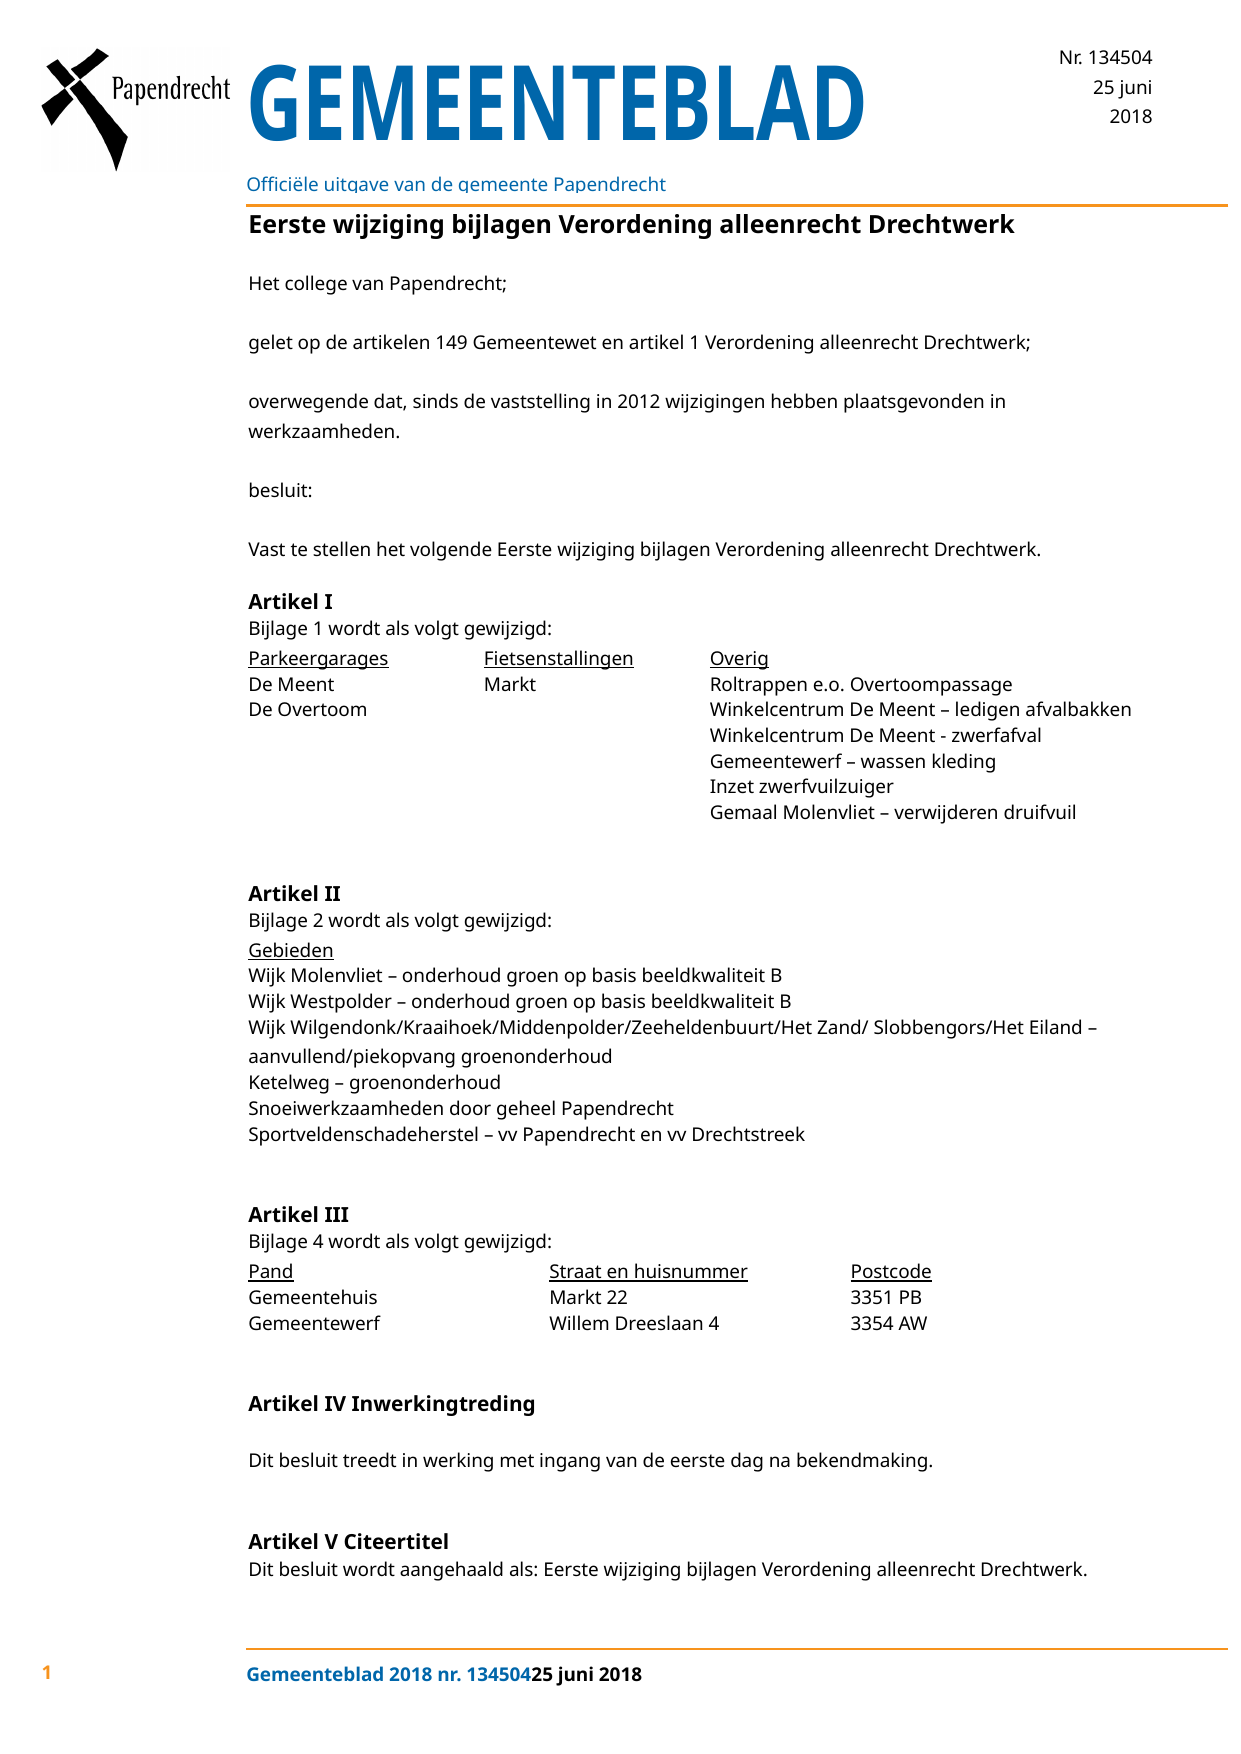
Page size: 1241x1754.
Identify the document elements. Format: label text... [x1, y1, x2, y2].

text Bijlage 1 wordt als volgt gewijzigd: [248, 615, 1152, 641]
table_cell De Meent [248, 671, 484, 697]
text Het college van Papendrecht; [248, 270, 1152, 296]
table_cell Gemeentewerf [248, 1310, 549, 1336]
table_cell [484, 800, 709, 825]
table_cell [484, 722, 709, 748]
text Artikel V Citeertitel [248, 1527, 1152, 1556]
table_cell Gemaal Molenvliet – verwijderen druifvuil [710, 800, 1152, 825]
text Artikel III [248, 1200, 1152, 1229]
table_cell [484, 774, 709, 799]
table_cell 3351 PB [850, 1284, 1152, 1310]
table_cell Roltrappen e.o. Overtoompassage [710, 671, 1152, 697]
text Bijlage 4 wordt als volgt gewijzigd: [248, 1229, 1152, 1254]
picture [41, 47, 231, 172]
table_cell Markt [484, 671, 709, 697]
table_header Straat en huisnummer [549, 1259, 850, 1284]
table_header Fietsenstallingen [484, 645, 709, 671]
table_cell [484, 748, 709, 774]
table_cell [484, 697, 709, 722]
table_cell De Overtoom [248, 697, 484, 722]
table_header Gebieden [248, 937, 1152, 963]
text Dit besluit treedt in werking met ingang van de eerste dag na bekendmaking. [248, 1447, 1152, 1473]
table_cell Winkelcentrum De Meent - zwerfafval [710, 722, 1152, 748]
table_header Parkeergarages [248, 645, 484, 671]
table_cell Markt 22 [549, 1284, 850, 1310]
text Artikel I [248, 587, 1152, 615]
table_header Pand [248, 1259, 549, 1284]
text Artikel II [248, 879, 1152, 907]
text besluit: [248, 477, 1152, 503]
table_cell Gemeentewerf – wassen kleding [710, 748, 1152, 774]
text Vast te stellen het volgende Eerste wijziging bijlagen Verordening alleenrecht Drechtwerk. [248, 537, 1152, 562]
table_cell Inzet zwerfvuilzuiger [710, 774, 1152, 799]
text gelet op de artikelen 149 Gemeentewet en artikel 1 Verordening alleenrecht Drechtwerk; [248, 329, 1152, 355]
table_cell Wijk Molenvliet – onderhoud groen op basis beeldkwaliteit B [248, 963, 1152, 988]
table_cell Willem Dreeslaan 4 [549, 1310, 850, 1336]
text Bijlage 2 wordt als volgt gewijzigd: [248, 907, 1152, 933]
text Dit besluit wordt aangehaald als: Eerste wijziging bijlagen Verordening alleenrecht Drechtwerk. [248, 1556, 1152, 1581]
table_cell Sportveldenschadeherstel – vv Papendrecht en vv Drechtstreek [248, 1121, 1152, 1147]
table_cell Winkelcentrum De Meent – ledigen afvalbakken [710, 697, 1152, 722]
text Artikel IV Inwerkingtreding [248, 1389, 1152, 1418]
table_cell [248, 722, 484, 748]
table_cell Snoeiwerkzaamheden door geheel Papendrecht [248, 1095, 1152, 1121]
table_cell Wijk Westpolder – onderhoud groen op basis beeldkwaliteit B [248, 989, 1152, 1014]
text overwegende dat, sinds de vaststelling in 2012 wijzigingen hebben plaatsgevonden in werkzaamheden. [248, 389, 1152, 444]
table_cell [248, 774, 484, 799]
table_cell [248, 748, 484, 774]
table_cell Gemeentehuis [248, 1284, 549, 1310]
table_cell [248, 800, 484, 825]
table_header Overig [710, 645, 1152, 671]
text Eerste wijziging bijlagen Verordening alleenrecht Drechtwerk [248, 207, 1152, 241]
table_cell Ketelweg – groenonderhoud [248, 1070, 1152, 1095]
table_header Postcode [850, 1259, 1152, 1284]
table_cell Wijk Wilgendonk/Kraaihoek/Middenpolder/Zeeheldenbuurt/Het Zand/ Slobbengors/Het Eiland – aanvullend/piekopvang groenonderhoud [248, 1014, 1152, 1069]
table_cell 3354 AW [850, 1310, 1152, 1336]
